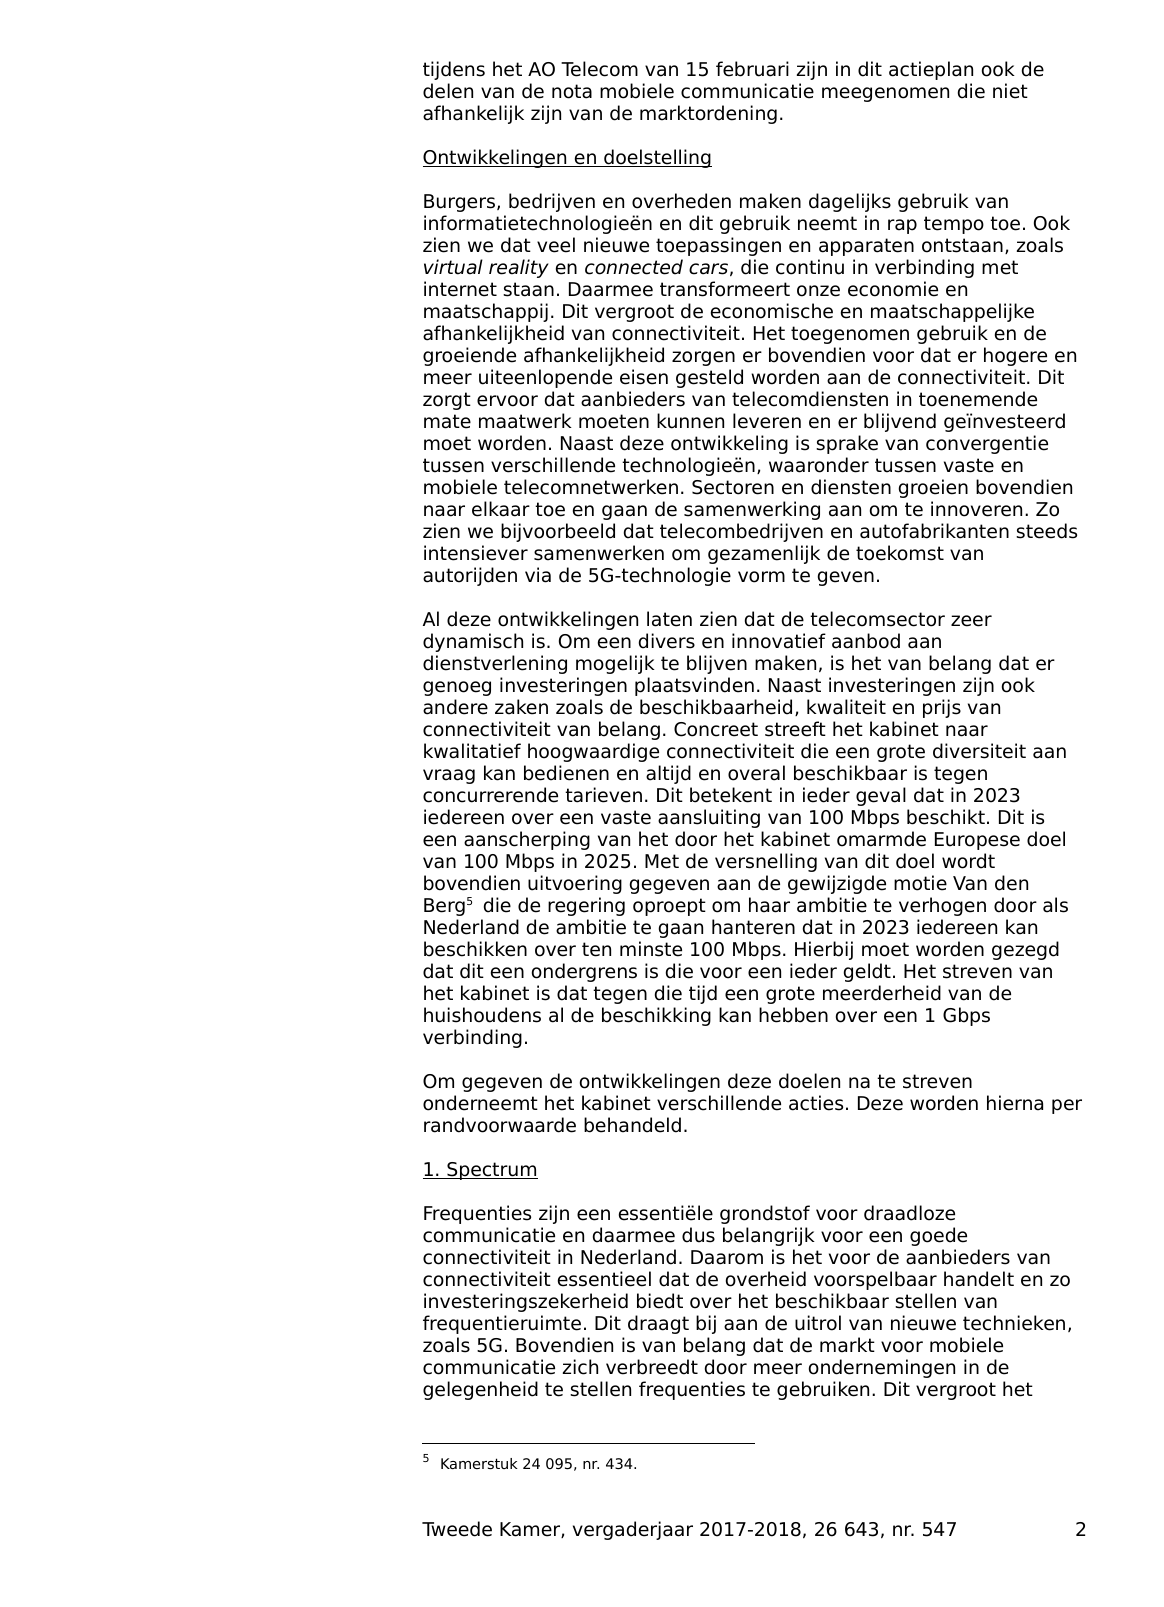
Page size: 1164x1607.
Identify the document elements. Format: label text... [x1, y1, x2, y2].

subtitle Ontwikkelingen en doelstelling [422, 147, 1087, 169]
text Kamerstuk 24 095, nr. 434. [422, 1452, 1087, 1474]
text Om gegeven de ontwikkelingen deze doelen na te streven onderneemt het kabinet verschillende acties. Deze worden hierna per randvoorwaarde behandeld. [422, 1071, 1087, 1137]
text tijdens het AO Telecom van 15 februari zijn in dit actieplan ook de delen van de nota mobiele communicatie meegenomen die niet afhankelijk zijn van de marktordening. [422, 59, 1087, 125]
text Burgers, bedrijven en overheden maken dagelijks gebruik van informatietechnologieën en dit gebruik neemt in rap tempo toe. Ook zien we dat veel nieuwe toepassingen en apparaten ontstaan, zoals virtual reality en connected cars, die continu in verbinding met internet staan. Daarmee transformeert onze economie en maatschappij. Dit vergroot de economische en maatschappelijke afhankelijkheid van connectiviteit. Het toegenomen gebruik en de groeiende afhankelijkheid zorgen er bovendien voor dat er hogere en meer uiteenlopende eisen gesteld worden aan de connectiviteit. Dit zorgt ervoor dat aanbieders van telecomdiensten in toenemende mate maatwerk moeten kunnen leveren en er blijvend geïnvesteerd moet worden. Naast deze ontwikkeling is sprake van convergentie tussen verschillende technologieën, waaronder tussen vaste en mobiele telecomnetwerken. Sectoren en diensten groeien bovendien naar elkaar toe en gaan de samenwerking aan om te innoveren. Zo zien we bijvoorbeeld dat telecombedrijven en autofabrikanten steeds intensiever samenwerken om gezamenlijk de toekomst van autorijden via de 5G-technologie vorm te geven. [422, 191, 1087, 587]
text Al deze ontwikkelingen laten zien dat de telecomsector zeer dynamisch is. Om een divers en innovatief aanbod aan dienstverlening mogelijk te blijven maken, is het van belang dat er genoeg investeringen plaatsvinden. Naast investeringen zijn ook andere zaken zoals de beschikbaarheid, kwaliteit en prijs van connectiviteit van belang. Concreet streeft het kabinet naar kwalitatief hoogwaardige connectiviteit die een grote diversiteit aan vraag kan bedienen en altijd en overal beschikbaar is tegen concurrerende tarieven. Dit betekent in ieder geval dat in 2023 iedereen over een vaste aansluiting van 100 Mbps beschikt. Dit is een aanscherping van het door het kabinet omarmde Europese doel van 100 Mbps in 2025. Met de versnelling van dit doel wordt bovendien uitvoering gegeven aan de gewijzigde motie Van den Berg die de regering oproept om haar ambitie te verhogen door als Nederland de ambitie te gaan hanteren dat in 2023 iedereen kan beschikken over ten minste 100 Mbps. Hierbij moet worden gezegd dat dit een ondergrens is die voor een ieder geldt. Het streven van het kabinet is dat tegen die tijd een grote meerderheid van de huishoudens al de beschikking kan hebben over een 1 Gbps verbinding. [422, 609, 1087, 1049]
text Frequenties zijn een essentiële grondstof voor draadloze communicatie en daarmee dus belangrijk voor een goede connectiviteit in Nederland. Daarom is het voor de aanbieders van connectiviteit essentieel dat de overheid voorspelbaar handelt en zo investeringszekerheid biedt over het beschikbaar stellen van frequentieruimte. Dit draagt bij aan de uitrol van nieuwe technieken, zoals 5G. Bovendien is van belang dat de markt voor mobiele communicatie zich verbreedt door meer ondernemingen in de gelegenheid te stellen frequenties te gebruiken. Dit vergroot het [422, 1203, 1087, 1401]
subtitle 1. Spectrum [422, 1159, 1087, 1181]
